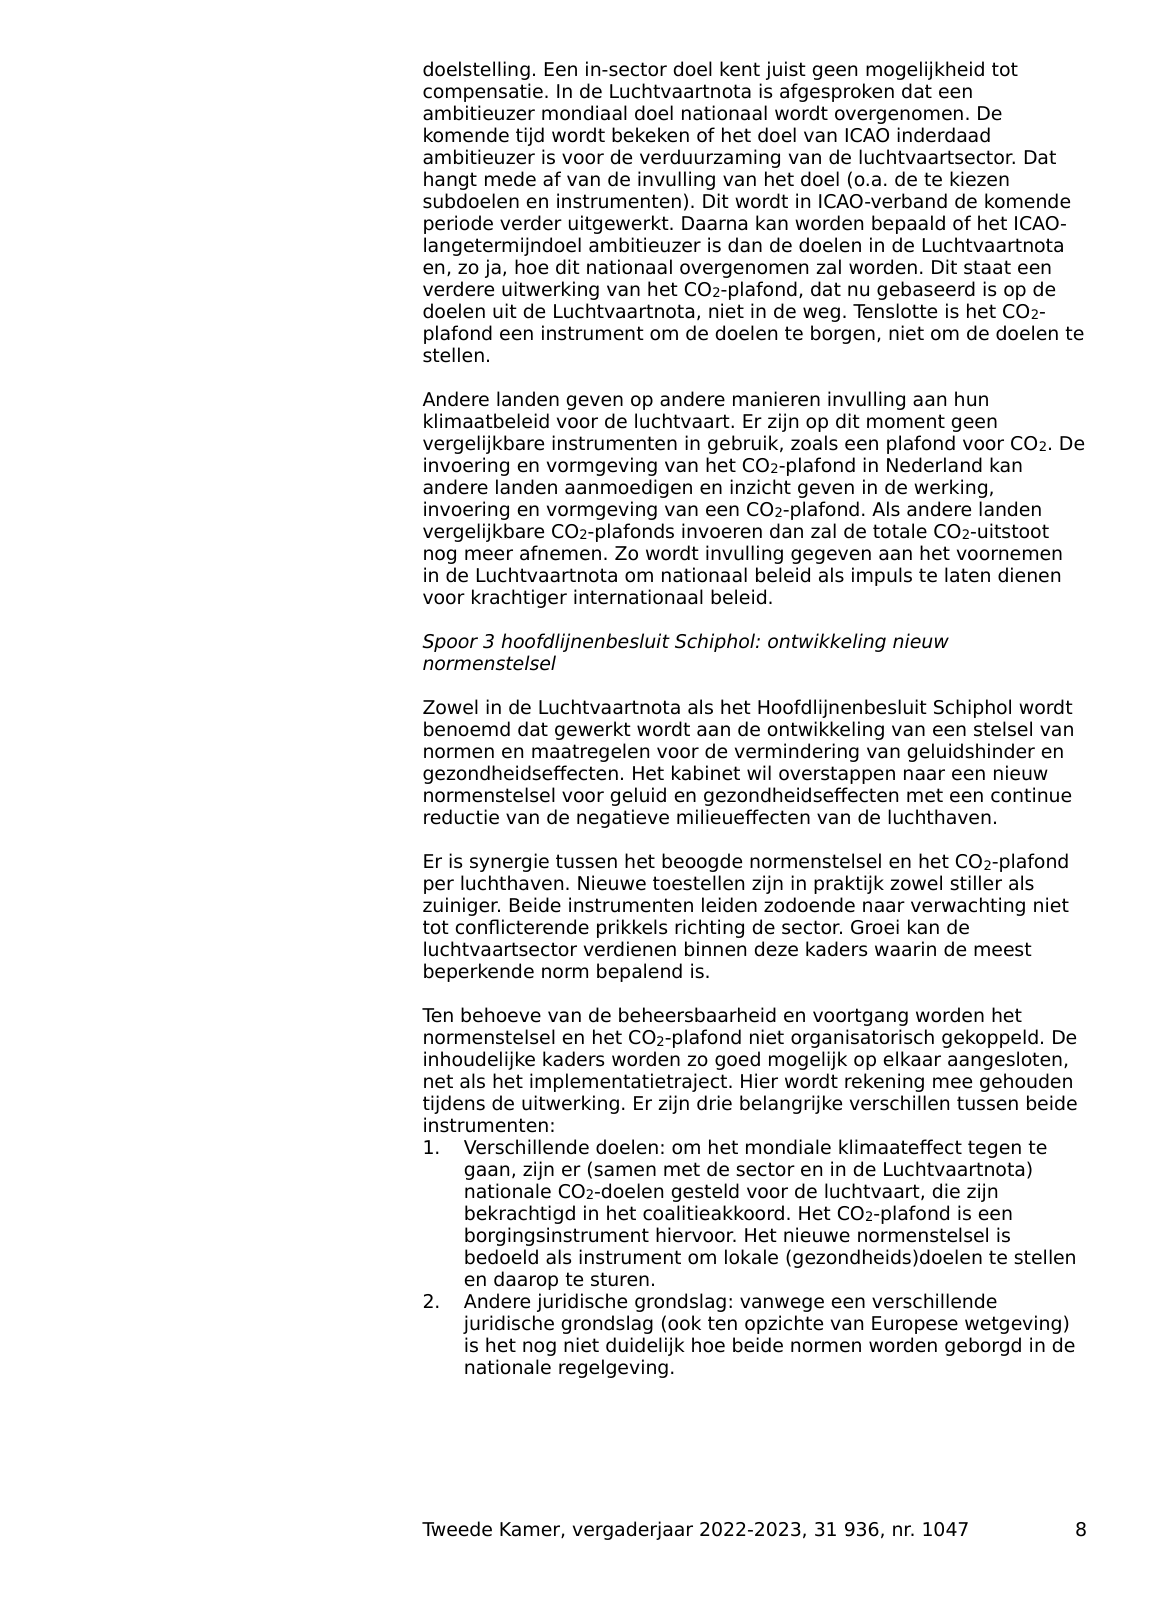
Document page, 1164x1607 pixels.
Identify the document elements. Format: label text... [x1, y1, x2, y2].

text Ten behoeve van de beheersbaarheid en voortgang worden het normenstelsel en het CO2-plafond niet organisatorisch gekoppeld. De inhoudelijke kaders worden zo goed mogelijk op elkaar aangesloten, net als het implementatietraject. Hier wordt rekening mee gehouden tijdens de uitwerking. Er zijn drie belangrijke verschillen tussen beide instrumenten: [422, 1005, 1087, 1137]
text 2. Andere juridische grondslag: vanwege een verschillende juridische grondslag (ook ten opzichte van Europese wetgeving) is het nog niet duidelijk hoe beide normen worden geborgd in de nationale regelgeving. [422, 1291, 1087, 1379]
subtitle Spoor 3 hoofdlijnenbesluit Schiphol: ontwikkeling nieuw normenstelsel [422, 631, 1087, 675]
text Er is synergie tussen het beoogde normenstelsel en het CO2-plafond per luchthaven. Nieuwe toestellen zijn in praktijk zowel stiller als zuiniger. Beide instrumenten leiden zodoende naar verwachting niet tot conflicterende prikkels richting de sector. Groei kan de luchtvaartsector verdienen binnen deze kaders waarin de meest beperkende norm bepalend is. [422, 851, 1087, 983]
text doelstelling. Een in-sector doel kent juist geen mogelijkheid tot compensatie. In de Luchtvaartnota is afgesproken dat een ambitieuzer mondiaal doel nationaal wordt overgenomen. De komende tijd wordt bekeken of het doel van ICAO inderdaad ambitieuzer is voor de verduurzaming van de luchtvaartsector. Dat hangt mede af van de invulling van het doel (o.a. de te kiezen subdoelen en instrumenten). Dit wordt in ICAO-verband de komende periode verder uitgewerkt. Daarna kan worden bepaald of het ICAO-langetermijndoel ambitieuzer is dan de doelen in de Luchtvaartnota en, zo ja, hoe dit nationaal overgenomen zal worden. Dit staat een verdere uitwerking van het CO2-plafond, dat nu gebaseerd is op de doelen uit de Luchtvaartnota, niet in de weg. Tenslotte is het CO2-plafond een instrument om de doelen te borgen, niet om de doelen te stellen. [422, 59, 1087, 367]
text Andere landen geven op andere manieren invulling aan hun klimaatbeleid voor de luchtvaart. Er zijn op dit moment geen vergelijkbare instrumenten in gebruik, zoals een plafond voor CO2. De invoering en vormgeving van het CO2-plafond in Nederland kan andere landen aanmoedigen en inzicht geven in de werking, invoering en vormgeving van een CO2-plafond. Als andere landen vergelijkbare CO2-plafonds invoeren dan zal de totale CO2-uitstoot nog meer afnemen. Zo wordt invulling gegeven aan het voornemen in de Luchtvaartnota om nationaal beleid als impuls te laten dienen voor krachtiger internationaal beleid. [422, 389, 1087, 609]
text 1. Verschillende doelen: om het mondiale klimaateffect tegen te gaan, zijn er (samen met de sector en in de Luchtvaartnota) nationale CO2-doelen gesteld voor de luchtvaart, die zijn bekrachtigd in het coalitieakkoord. Het CO2-plafond is een borgingsinstrument hiervoor. Het nieuwe normenstelsel is bedoeld als instrument om lokale (gezondheids)doelen te stellen en daarop te sturen. [422, 1137, 1087, 1291]
text Zowel in de Luchtvaartnota als het Hoofdlijnenbesluit Schiphol wordt benoemd dat gewerkt wordt aan de ontwikkeling van een stelsel van normen en maatregelen voor de vermindering van geluidshinder en gezondheidseffecten. Het kabinet wil overstappen naar een nieuw normenstelsel voor geluid en gezondheidseffecten met een continue reductie van de negatieve milieueffecten van de luchthaven. [422, 697, 1087, 829]
